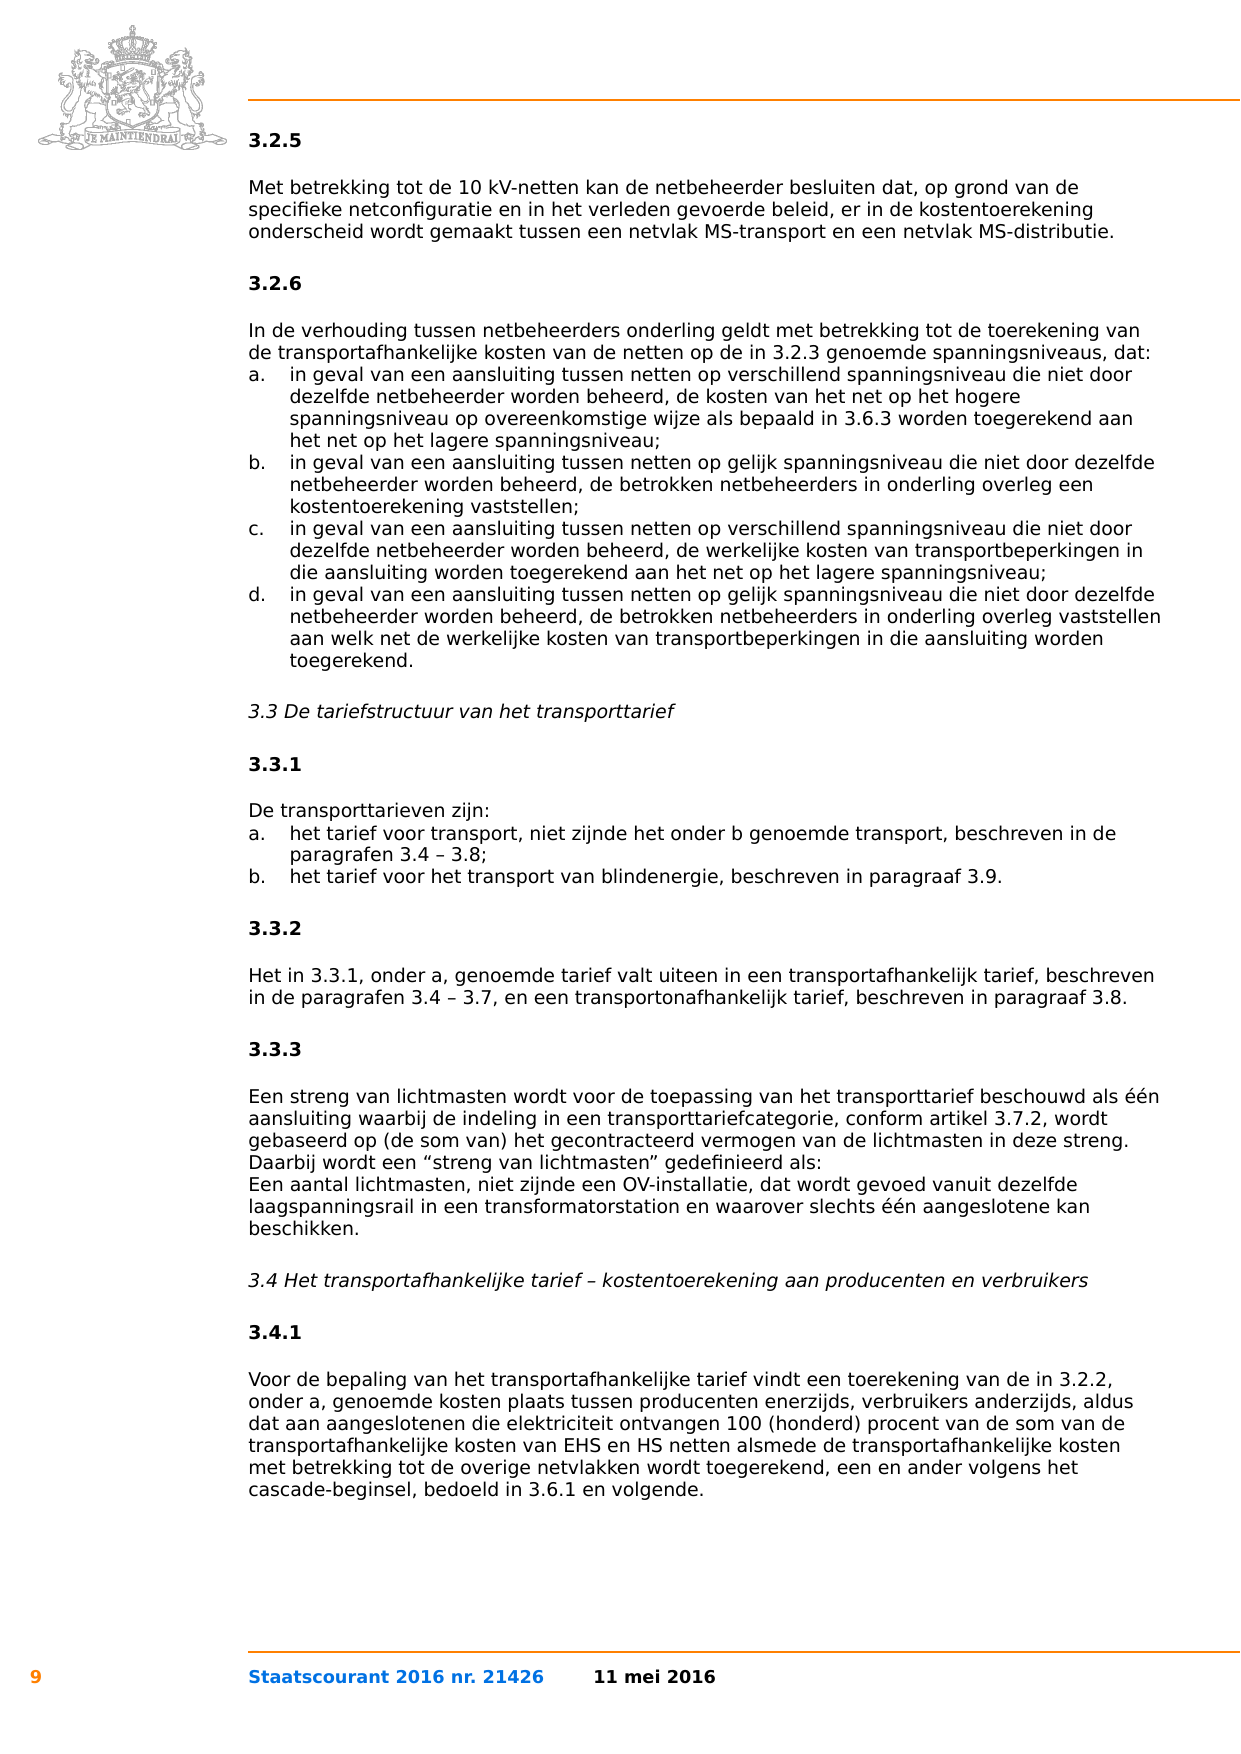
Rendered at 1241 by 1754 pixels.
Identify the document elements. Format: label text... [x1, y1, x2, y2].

text De transporttarieven zijn: [248, 800, 1163, 822]
subtitle 3.4 Het transportafhankelijke tarief – kostentoerekening aan producenten en verbruikers [248, 1270, 1163, 1292]
text Een streng van lichtmasten wordt voor de toepassing van het transporttarief beschouwd als één aansluiting waarbij de indeling in een transporttariefcategorie, conform artikel 3.7.2, wordt gebaseerd op (de som van) het gecontracteerd vermogen van de lichtmasten in deze streng. Daarbij wordt een “streng van lichtmasten” gedefinieerd als: [248, 1086, 1163, 1174]
text d. in geval van een aansluiting tussen netten op gelijk spanningsniveau die niet door dezelfde netbeheerder worden beheerd, de betrokken netbeheerders in onderling overleg vaststellen aan welk net de werkelijke kosten van transportbeperkingen in die aansluiting worden toegerekend. [248, 583, 1163, 671]
text Met betrekking tot de 10 kV-netten kan de netbeheerder besluiten dat, op grond van de specifieke netconfiguratie en in het verleden gevoerde beleid, er in de kostentoerekening onderscheid wordt gemaakt tussen een netvlak MS-transport en een netvlak MS-distributie. [248, 177, 1163, 243]
text b. het tarief voor het transport van blindenergie, beschreven in paragraaf 3.9. [248, 866, 1163, 888]
subtitle 3.3 De tariefstructuur van het transporttarief [248, 701, 1163, 723]
text c. in geval van een aansluiting tussen netten op verschillend spanningsniveau die niet door dezelfde netbeheerder worden beheerd, de werkelijke kosten van transportbeperkingen in die aansluiting worden toegerekend aan het net op het lagere spanningsniveau; [248, 518, 1163, 583]
picture [38, 25, 227, 150]
text In de verhouding tussen netbeheerders onderling geldt met betrekking tot de toerekening van de transportafhankelijke kosten van de netten op de in 3.2.3 genoemde spanningsniveaus, dat: [248, 320, 1163, 364]
text a. het tarief voor transport, niet zijnde het onder b genoemde transport, beschreven in de paragrafen 3.4 – 3.8; [248, 822, 1163, 866]
text Voor de bepaling van het transportafhankelijke tarief vindt een toerekening van de in 3.2.2, onder a, genoemde kosten plaats tussen producenten enerzijds, verbruikers anderzijds, aldus dat aan aangeslotenen die elektriciteit ontvangen 100 (honderd) procent van de som van de transportafhankelijke kosten van EHS en HS netten alsmede de transportafhankelijke kosten met betrekking tot de overige netvlakken wordt toegerekend, een en ander volgens het cascade-beginsel, bedoeld in 3.6.1 en volgende. [248, 1369, 1163, 1501]
subtitle 3.3.1 [248, 753, 1163, 775]
text Het in 3.3.1, onder a, genoemde tarief valt uiteen in een transportafhankelijk tarief, beschreven in de paragrafen 3.4 – 3.7, en een transportonafhankelijk tarief, beschreven in paragraaf 3.8. [248, 965, 1163, 1009]
text b. in geval van een aansluiting tussen netten op gelijk spanningsniveau die niet door dezelfde netbeheerder worden beheerd, de betrokken netbeheerders in onderling overleg een kostentoerekening vaststellen; [248, 452, 1163, 518]
text Een aantal lichtmasten, niet zijnde een OV-installatie, dat wordt gevoed vanuit dezelfde laagspanningsrail in een transformatorstation en waarover slechts één aangeslotene kan beschikken. [248, 1174, 1163, 1240]
subtitle 3.2.6 [248, 273, 1163, 295]
subtitle 3.2.5 [248, 130, 1163, 152]
subtitle 3.4.1 [248, 1322, 1163, 1344]
subtitle 3.3.3 [248, 1039, 1163, 1061]
text a. in geval van een aansluiting tussen netten op verschillend spanningsniveau die niet door dezelfde netbeheerder worden beheerd, de kosten van het net op het hogere spanningsniveau op overeenkomstige wijze als bepaald in 3.6.3 worden toegerekend aan het net op het lagere spanningsniveau; [248, 364, 1163, 452]
subtitle 3.3.2 [248, 918, 1163, 940]
